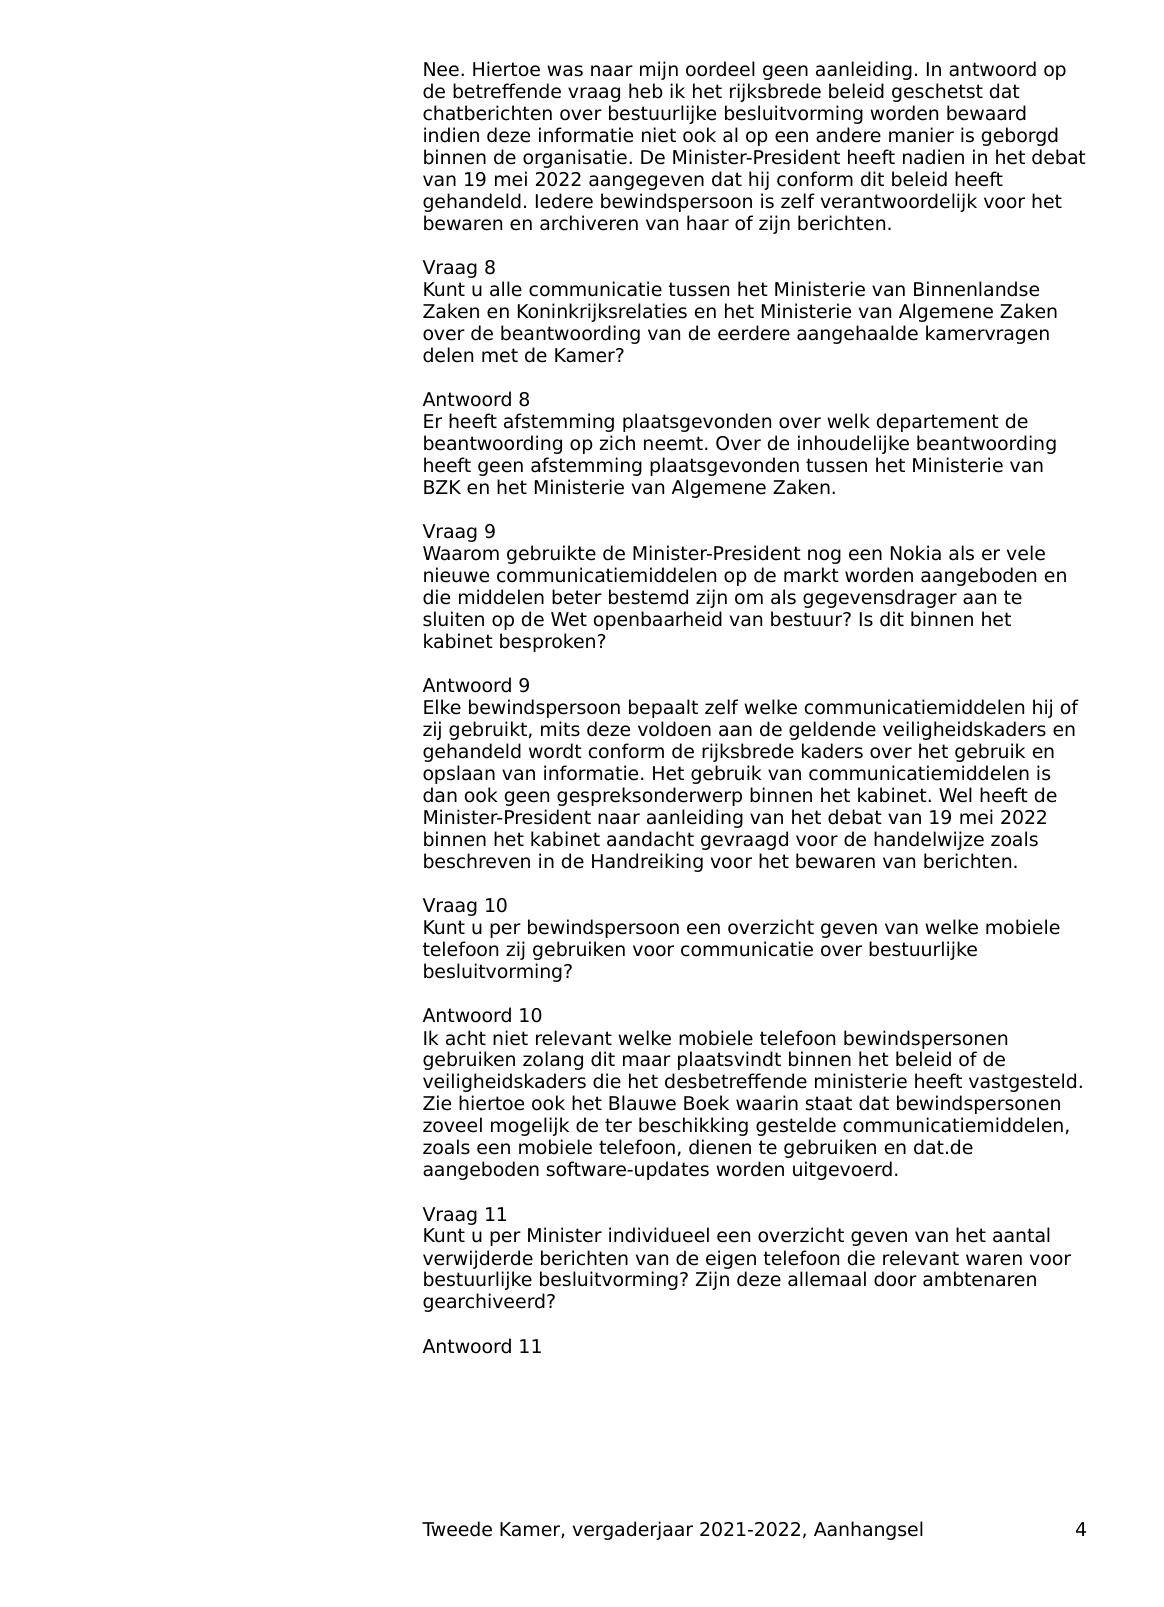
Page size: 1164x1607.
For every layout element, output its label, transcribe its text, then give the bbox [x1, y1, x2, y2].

text Antwoord 8 [422, 389, 1087, 411]
text Antwoord 10 [422, 1005, 1087, 1027]
text Ik acht niet relevant welke mobiele telefoon bewindspersonen gebruiken zolang dit maar plaatsvindt binnen het beleid of de veiligheidskaders die het desbetreffende ministerie heeft vastgesteld. Zie hiertoe ook het Blauwe Boek waarin staat dat bewindspersonen zoveel mogelijk de ter beschikking gestelde communicatiemiddelen, zoals een mobiele telefoon, dienen te gebruiken en dat.de aangeboden software-updates worden uitgevoerd. [422, 1027, 1087, 1181]
text Vraag 10 [422, 895, 1087, 917]
text Vraag 8 [422, 257, 1087, 279]
text Elke bewindspersoon bepaalt zelf welke communicatiemiddelen hij of zij gebruikt, mits deze voldoen aan de geldende veiligheidskaders en gehandeld wordt conform de rijksbrede kaders over het gebruik en opslaan van informatie. Het gebruik van communicatiemiddelen is dan ook geen gespreksonderwerp binnen het kabinet. Wel heeft de Minister-President naar aanleiding van het debat van 19 mei 2022 binnen het kabinet aandacht gevraagd voor de handelwijze zoals beschreven in de Handreiking voor het bewaren van berichten. [422, 697, 1087, 873]
text Kunt u per bewindspersoon een overzicht geven van welke mobiele telefoon zij gebruiken voor communicatie over bestuurlijke besluitvorming? [422, 917, 1087, 983]
text Vraag 11 [422, 1203, 1087, 1225]
text Er heeft afstemming plaatsgevonden over welk departement de beantwoording op zich neemt. Over de inhoudelijke beantwoording heeft geen afstemming plaatsgevonden tussen het Ministerie van BZK en het Ministerie van Algemene Zaken. [422, 411, 1087, 499]
text Waarom gebruikte de Minister-President nog een Nokia als er vele nieuwe communicatiemiddelen op de markt worden aangeboden en die middelen beter bestemd zijn om als gegevensdrager aan te sluiten op de Wet openbaarheid van bestuur? Is dit binnen het kabinet besproken? [422, 543, 1087, 653]
text Kunt u alle communicatie tussen het Ministerie van Binnenlandse Zaken en Koninkrijksrelaties en het Ministerie van Algemene Zaken over de beantwoording van de eerdere aangehaalde kamervragen delen met de Kamer? [422, 279, 1087, 367]
text Antwoord 11 [422, 1336, 1087, 1357]
text Antwoord 9 [422, 675, 1087, 697]
text Vraag 9 [422, 521, 1087, 543]
text Nee. Hiertoe was naar mijn oordeel geen aanleiding. In antwoord op de betreffende vraag heb ik het rijksbrede beleid geschetst dat chatberichten over bestuurlijke besluitvorming worden bewaard indien deze informatie niet ook al op een andere manier is geborgd binnen de organisatie. De Minister-President heeft nadien in het debat van 19 mei 2022 aangegeven dat hij conform dit beleid heeft gehandeld. Iedere bewindspersoon is zelf verantwoordelijk voor het bewaren en archiveren van haar of zijn berichten. [422, 59, 1087, 235]
text Kunt u per Minister individueel een overzicht geven van het aantal verwijderde berichten van de eigen telefoon die relevant waren voor bestuurlijke besluitvorming? Zijn deze allemaal door ambtenaren gearchiveerd? [422, 1225, 1087, 1313]
